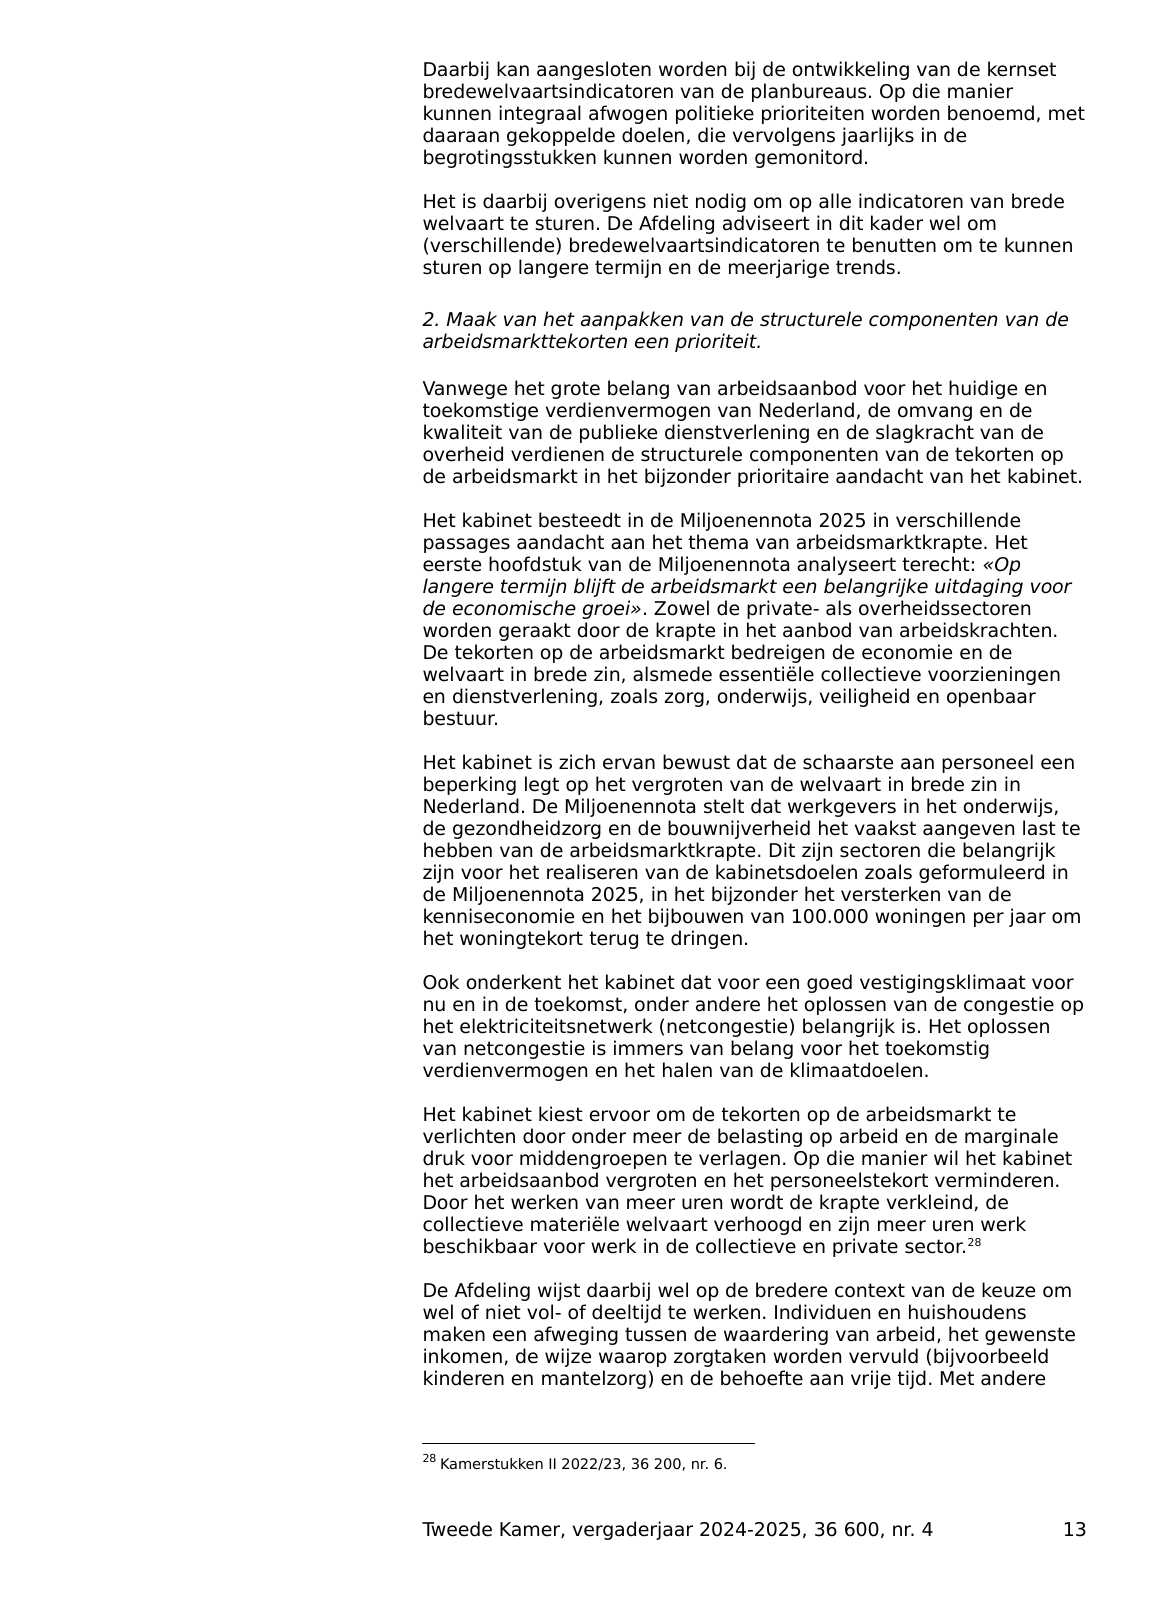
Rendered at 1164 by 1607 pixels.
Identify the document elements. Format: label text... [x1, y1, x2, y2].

text De Afdeling wijst daarbij wel op de bredere context van de keuze om wel of niet vol- of deeltijd te werken. Individuen en huishoudens maken een afweging tussen de waardering van arbeid, het gewenste inkomen, de wijze waarop zorgtaken worden vervuld (bijvoorbeeld kinderen en mantelzorg) en de behoefte aan vrije tijd. Met andere [422, 1280, 1087, 1390]
text Ook onderkent het kabinet dat voor een goed vestigingsklimaat voor nu en in de toekomst, onder andere het oplossen van de congestie op het elektriciteitsnetwerk (netcongestie) belangrijk is. Het oplossen van netcongestie is immers van belang voor het toekomstig verdienvermogen en het halen van de klimaatdoelen. [422, 972, 1087, 1082]
text Vanwege het grote belang van arbeidsaanbod voor het huidige en toekomstige verdienvermogen van Nederland, de omvang en de kwaliteit van de publieke dienstverlening en de slagkracht van de overheid verdienen de structurele componenten van de tekorten op de arbeidsmarkt in het bijzonder prioritaire aandacht van het kabinet. [422, 378, 1087, 488]
text Het is daarbij overigens niet nodig om op alle indicatoren van brede welvaart te sturen. De Afdeling adviseert in dit kader wel om (verschillende) bredewelvaartsindicatoren te benutten om te kunnen sturen op langere termijn en de meerjarige trends. [422, 191, 1087, 279]
text Het kabinet kiest ervoor om de tekorten op de arbeidsmarkt te verlichten door onder meer de belasting op arbeid en de marginale druk voor middengroepen te verlagen. Op die manier wil het kabinet het arbeidsaanbod vergroten en het personeelstekort verminderen. Door het werken van meer uren wordt de krapte verkleind, de collectieve materiële welvaart verhoogd en zijn meer uren werk beschikbaar voor werk in de collectieve en private sector. [422, 1104, 1087, 1258]
subtitle 2. Maak van het aanpakken van de structurele componenten van de arbeidsmarkttekorten een prioriteit. [422, 309, 1087, 353]
text Het kabinet besteedt in de Miljoenennota 2025 in verschillende passages aandacht aan het thema van arbeidsmarktkrapte. Het eerste hoofdstuk van de Miljoenennota analyseert terecht: «Op langere termijn blijft de arbeidsmarkt een belangrijke uitdaging voor de economische groei». Zowel de private- als overheidssectoren worden geraakt door de krapte in het aanbod van arbeidskrachten. De tekorten op de arbeidsmarkt bedreigen de economie en de welvaart in brede zin, alsmede essentiële collectieve voorzieningen en dienstverlening, zoals zorg, onderwijs, veiligheid en openbaar bestuur. [422, 510, 1087, 730]
text Het kabinet is zich ervan bewust dat de schaarste aan personeel een beperking legt op het vergroten van de welvaart in brede zin in Nederland. De Miljoenennota stelt dat werkgevers in het onderwijs, de gezondheidzorg en de bouwnijverheid het vaakst aangeven last te hebben van de arbeidsmarktkrapte. Dit zijn sectoren die belangrijk zijn voor het realiseren van de kabinetsdoelen zoals geformuleerd in de Miljoenennota 2025, in het bijzonder het versterken van de kenniseconomie en het bijbouwen van 100.000 woningen per jaar om het woningtekort terug te dringen. [422, 752, 1087, 950]
text Daarbij kan aangesloten worden bij de ontwikkeling van de kernset bredewelvaartsindicatoren van de planbureaus. Op die manier kunnen integraal afwogen politieke prioriteiten worden benoemd, met daaraan gekoppelde doelen, die vervolgens jaarlijks in de begrotingsstukken kunnen worden gemonitord. [422, 59, 1087, 169]
text Kamerstukken II 2022/23, 36 200, nr. 6. [422, 1452, 1087, 1474]
